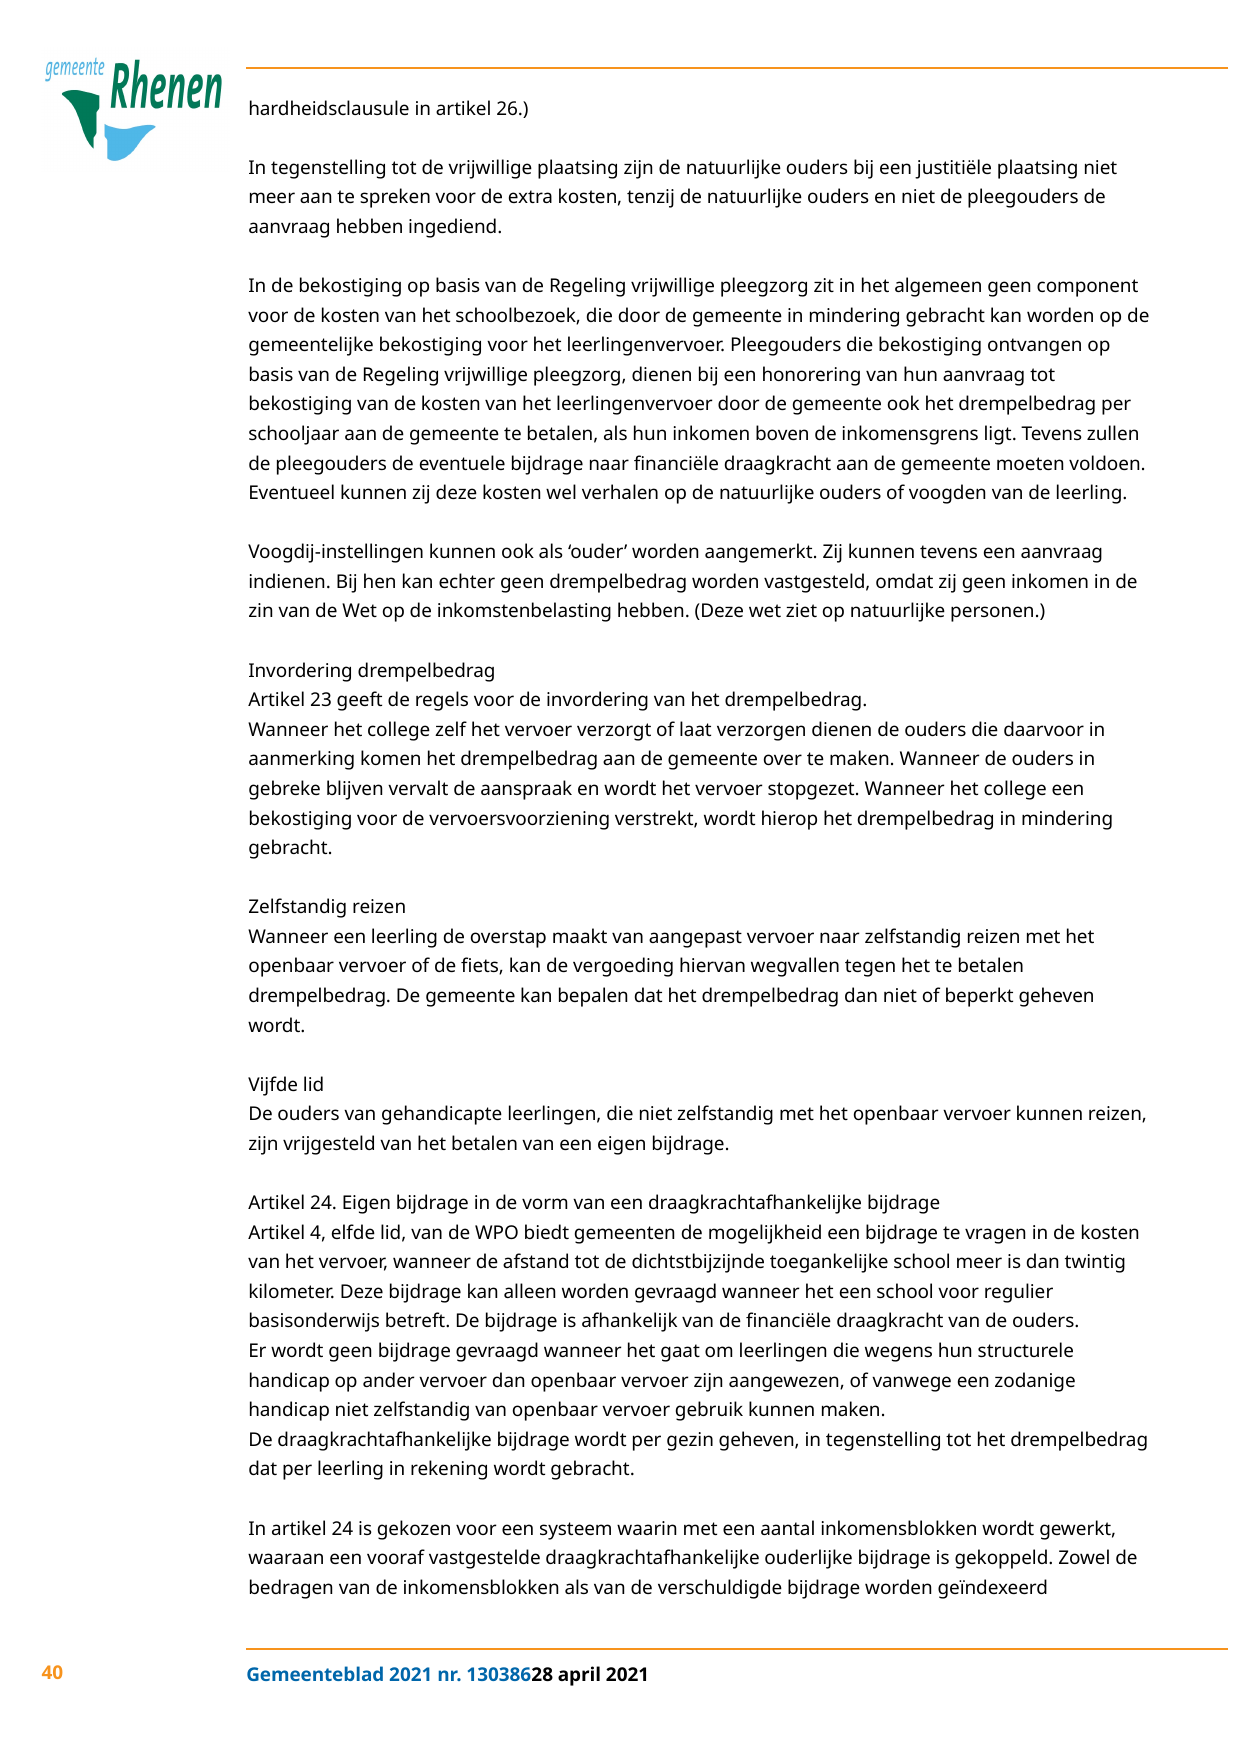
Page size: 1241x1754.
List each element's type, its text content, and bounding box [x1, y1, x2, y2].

text Wanneer het college zelf het vervoer verzorgt of laat verzorgen dienen de ouders die daarvoor in aanmerking komen het drempelbedrag aan de gemeente over te maken. Wanneer de ouders in gebreke blijven vervalt de aanspraak en wordt het vervoer stopgezet. Wanneer het college een bekostiging voor de vervoersvoorziening verstrekt, wordt hierop het drempelbedrag in mindering gebracht. [248, 716, 1152, 860]
text Artikel 4, elfde lid, van de WPO biedt gemeenten de mogelijkheid een bijdrage te vragen in de kosten van het vervoer, wanneer de afstand tot de dichtstbijzijnde toegankelijke school meer is dan twintig kilometer. Deze bijdrage kan alleen worden gevraagd wanneer het een school voor regulier basisonderwijs betreft. De bijdrage is afhankelijk van de financiële draagkracht van de ouders. [248, 1219, 1152, 1333]
text Zelfstandig reizen [248, 893, 1152, 919]
text De ouders van gehandicapte leerlingen, die niet zelfstandig met het openbaar vervoer kunnen reizen, zijn vrijgesteld van het betalen van een eigen bijdrage. [248, 1101, 1152, 1156]
text In artikel 24 is gekozen voor een systeem waarin met een aantal inkomensblokken wordt gewerkt, waaraan een vooraf vastgestelde draagkrachtafhankelijke ouderlijke bijdrage is gekoppeld. Zowel de bedragen van de inkomensblokken als van de verschuldigde bijdrage worden geïndexeerd [248, 1515, 1152, 1600]
text Vijfde lid [248, 1071, 1152, 1097]
text De draagkrachtafhankelijke bijdrage wordt per gezin geheven, in tegenstelling tot het drempelbedrag dat per leerling in rekening wordt gebracht. [248, 1426, 1152, 1481]
text hardheidsclausule in artikel 26.) [248, 95, 1152, 121]
text Artikel 23 geeft de regels voor de invordering van het drempelbedrag. [248, 686, 1152, 712]
text Invordering drempelbedrag [248, 657, 1152, 683]
text Er wordt geen bijdrage gevraagd wanneer het gaat om leerlingen die wegens hun structurele handicap op ander vervoer dan openbaar vervoer zijn aangewezen, of vanwege een zodanige handicap niet zelfstandig van openbaar vervoer gebruik kunnen maken. [248, 1337, 1152, 1422]
text In tegenstelling tot de vrijwillige plaatsing zijn de natuurlijke ouders bij een justitiële plaatsing niet meer aan te spreken voor de extra kosten, tenzij de natuurlijke ouders en niet de pleegouders de aanvraag hebben ingediend. [248, 154, 1152, 239]
text Wanneer een leerling de overstap maakt van aangepast vervoer naar zelfstandig reizen met het openbaar vervoer of de fiets, kan de vergoeding hiervan wegvallen tegen het te betalen drempelbedrag. De gemeente kan bepalen dat het drempelbedrag dan niet of beperkt geheven wordt. [248, 923, 1152, 1038]
text In de bekostiging op basis van de Regeling vrijwillige pleegzorg zit in het algemeen geen component voor de kosten van het schoolbezoek, die door de gemeente in mindering gebracht kan worden op de gemeentelijke bekostiging voor het leerlingenvervoer. Pleegouders die bekostiging ontvangen op basis van de Regeling vrijwillige pleegzorg, dienen bij een honorering van hun aanvraag tot bekostiging van de kosten van het leerlingenvervoer door de gemeente ook het drempelbedrag per schooljaar aan de gemeente te betalen, als hun inkomen boven de inkomensgrens ligt. Tevens zullen de pleegouders de eventuele bijdrage naar financiële draagkracht aan de gemeente moeten voldoen. Eventueel kunnen zij deze kosten wel verhalen op de natuurlijke ouders of voogden van de leerling. [248, 272, 1152, 505]
text Artikel 24. Eigen bijdrage in de vorm van een draagkrachtafhankelijke bijdrage [248, 1189, 1152, 1215]
text Voogdij-instellingen kunnen ook als ‘ouder’ worden aangemerkt. Zij kunnen tevens een aanvraag indienen. Bij hen kan echter geen drempelbedrag worden vastgesteld, omdat zij geen inkomen in de zin van de Wet op de inkomstenbelasting hebben. (Deze wet ziet op natuurlijke personen.) [248, 538, 1152, 623]
picture [41, 47, 231, 172]
